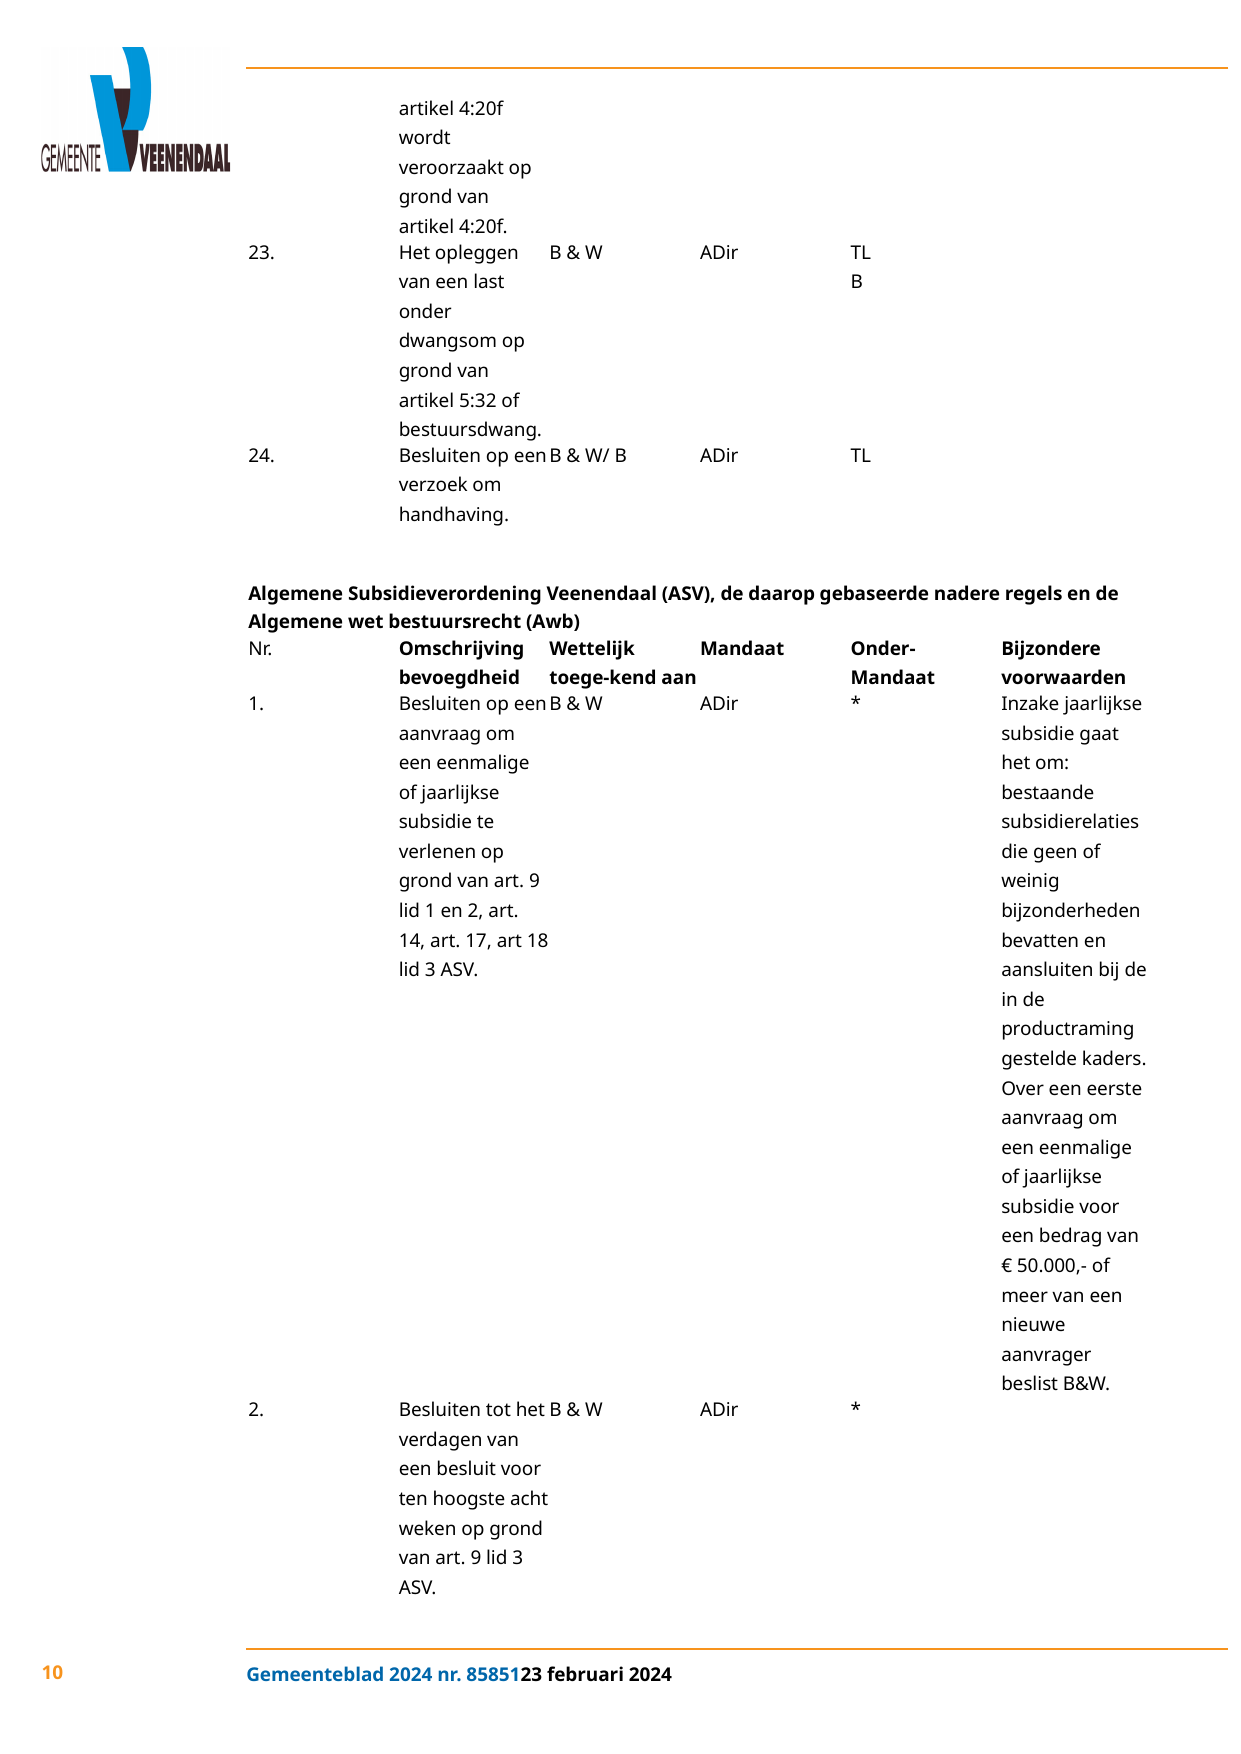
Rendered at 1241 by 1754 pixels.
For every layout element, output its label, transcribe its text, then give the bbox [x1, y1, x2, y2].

table_cell ADir [700, 239, 850, 442]
table_header Omschrijving bevoegdheid [399, 635, 549, 690]
table_cell ADir [700, 1396, 850, 1599]
picture [41, 47, 130, 172]
table_cell Het opleggen van een last onder dwangsom op grond van artikel 5:32 of bestuursdwang. [399, 239, 549, 442]
table_cell [248, 239, 398, 442]
table_cell B & W/ B [549, 442, 700, 527]
table_cell TL [850, 442, 1001, 527]
table_cell [248, 95, 398, 239]
table_cell Besluiten op een aanvraag om een eenmalige of jaarlijkse subsidie te verlenen op grond van art. 9 lid 1 en 2, art. 14, art. 17, art 18 lid 3 ASV. [399, 690, 549, 1396]
table_cell B & W [549, 239, 700, 442]
table_cell [248, 690, 398, 1396]
table_header Nr. [248, 635, 398, 690]
table_cell [1001, 239, 1152, 442]
table_header Onder- Mandaat [850, 635, 1001, 690]
table_cell Besluiten tot het verdagen van een besluit voor ten hoogste acht weken op grond van art. 9 lid 3 ASV. [399, 1396, 549, 1599]
table_cell [1001, 442, 1152, 527]
table_cell Besluiten op een verzoek om handhaving. [399, 442, 549, 527]
table_cell [700, 95, 850, 239]
table_cell Inzake jaarlijkse subsidie gaat het om: bestaande subsidierelaties die geen of weinig bijzonderheden bevatten en aansluiten bij de in de productraming gestelde kaders. Over een eerste aanvraag om een eenmalige of jaarlijkse subsidie voor een bedrag van € 50.000,- of meer van een nieuwe aanvrager beslist B&W. [1001, 690, 1152, 1396]
table_header Mandaat [700, 635, 850, 690]
table_cell [248, 1396, 398, 1599]
text Algemene Subsidieverordening Veenendaal (ASV), de daarop gebaseerde nadere regels en de Algemene wet bestuursrecht (Awb) [248, 581, 1152, 635]
table_cell B & W [549, 1396, 700, 1599]
table_cell ADir [700, 442, 850, 527]
table_header Wettelijk toege-kend aan [549, 635, 700, 690]
table_cell artikel 4:20f wordt veroorzaakt op grond van artikel 4:20f. [399, 95, 549, 239]
table_cell [1001, 95, 1152, 239]
table_cell ADir [700, 690, 850, 1396]
table_cell TL B [850, 239, 1001, 442]
table_header Bijzondere voorwaarden [1001, 635, 1152, 690]
picture [123, 47, 231, 172]
table_cell [248, 442, 398, 527]
table_cell [549, 95, 700, 239]
table_cell * [850, 1396, 1001, 1599]
table_cell [1001, 1396, 1152, 1599]
table_cell [850, 95, 1001, 239]
table_cell B & W [549, 690, 700, 1396]
table_cell * [850, 690, 1001, 1396]
